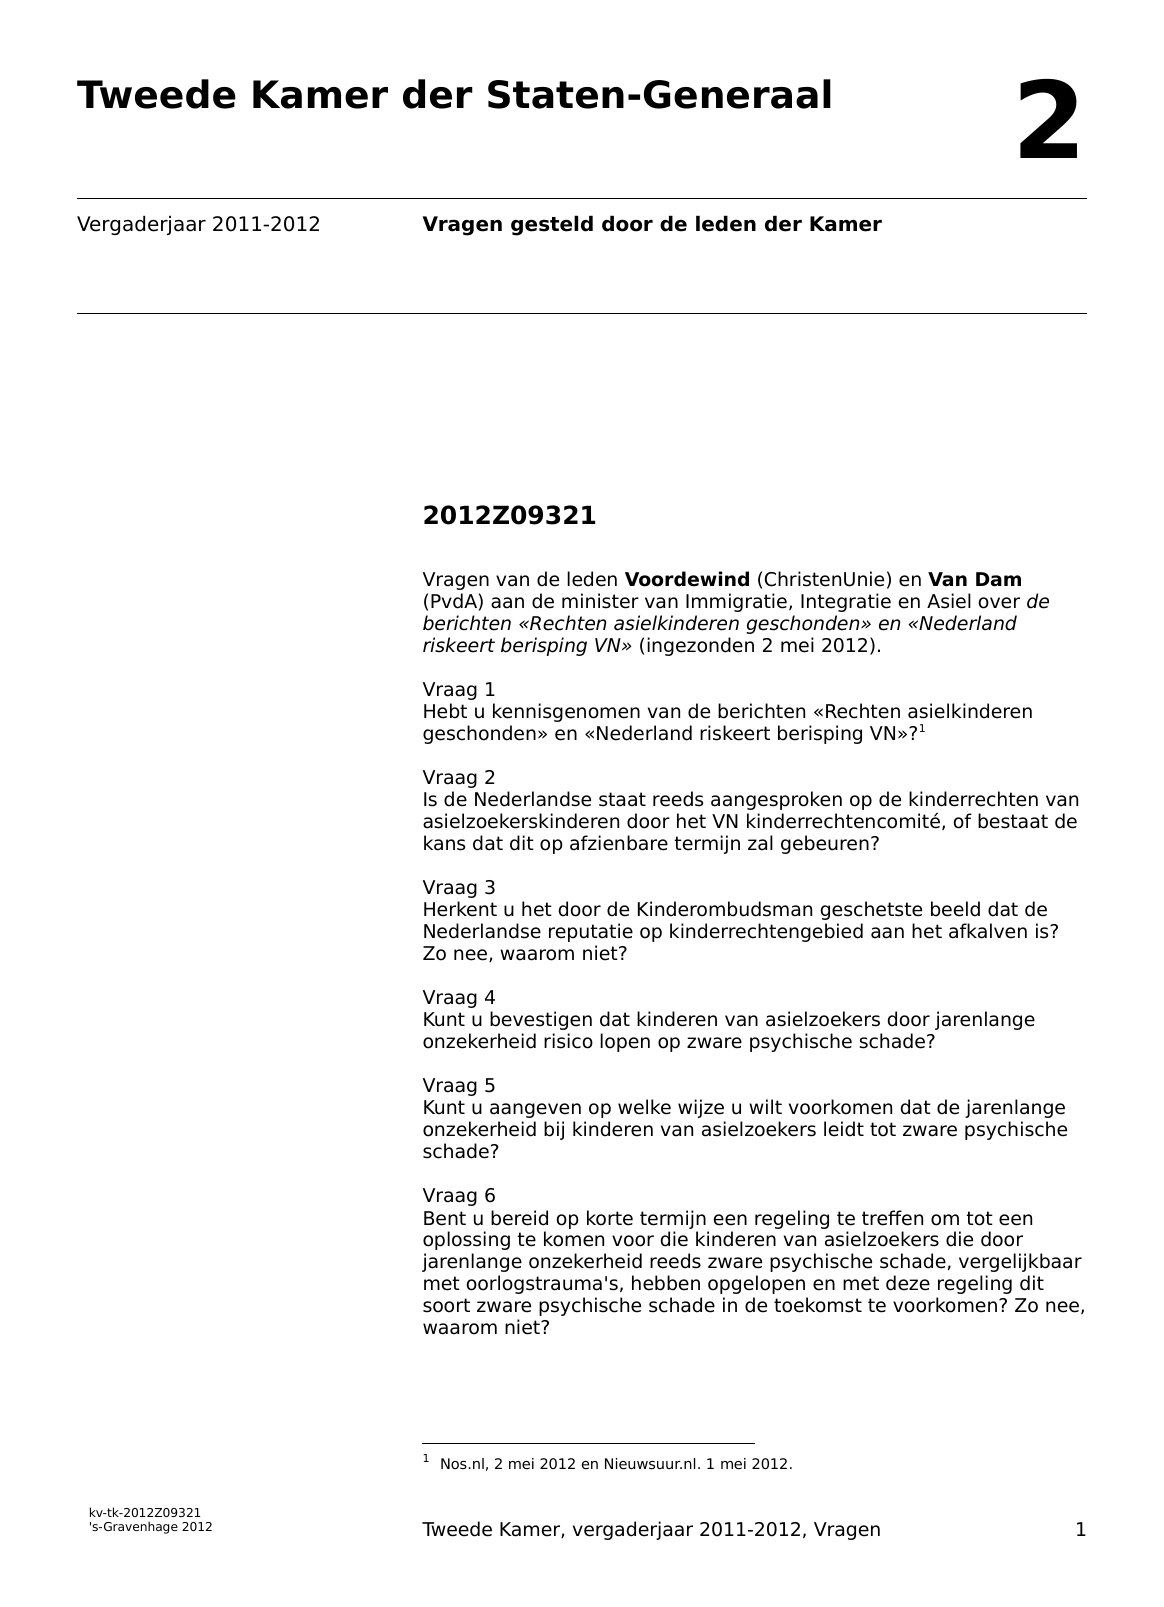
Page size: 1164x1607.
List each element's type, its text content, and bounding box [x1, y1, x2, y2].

text Herkent u het door de Kinderombudsman geschetste beeld dat de Nederlandse reputatie op kinderrechtengebied aan het afkalven is? Zo nee, waarom niet? [422, 899, 1087, 965]
text Vraag 6 [422, 1185, 1087, 1207]
text 2012Z09321 [422, 501, 1087, 531]
text Vraag 5 [422, 1075, 1087, 1097]
table_cell Vragen gesteld door de leden der Kamer [422, 199, 1087, 313]
text Vraag 3 [422, 877, 1087, 899]
text Kunt u aangeven op welke wijze u wilt voorkomen dat de jarenlange onzekerheid bij kinderen van asielzoekers leidt tot zware psychische schade? [422, 1097, 1087, 1163]
text Bent u bereid op korte termijn een regeling te treffen om tot een oplossing te komen voor die kinderen van asielzoekers die door jarenlange onzekerheid reeds zware psychische schade, vergelijkbaar met oorlogstrauma's, hebben opgelopen en met deze regeling dit soort zware psychische schade in de toekomst te voorkomen? Zo nee, waarom niet? [422, 1207, 1087, 1339]
table_header Tweede Kamer der Staten-Generaal [77, 59, 886, 198]
table_header 2 [886, 59, 1087, 198]
text Is de Nederlandse staat reeds aangesproken op de kinderrechten van asielzoekerskinderen door het VN kinderrechtencomité, of bestaat de kans dat dit op afzienbare termijn zal gebeuren? [422, 789, 1087, 855]
text Hebt u kennisgenomen van de berichten «Rechten asielkinderen geschonden» en «Nederland riskeert berisping VN»? [422, 701, 1087, 745]
text Vraag 4 [422, 987, 1087, 1009]
text Vraag 1 [422, 679, 1087, 701]
text Kunt u bevestigen dat kinderen van asielzoekers door jarenlange onzekerheid risico lopen op zware psychische schade? [422, 1009, 1087, 1053]
text Vraag 2 [422, 767, 1087, 789]
text kv-tk-2012Z09321 [88, 1506, 323, 1520]
table_cell Vergaderjaar 2011-2012 [77, 199, 422, 313]
text Vragen van de leden Voordewind (ChristenUnie) en Van Dam (PvdA) aan de minister van Immigratie, Integratie en Asiel over de berichten «Rechten asielkinderen geschonden» en «Nederland riskeert berisping VN» (ingezonden 2 mei 2012). [422, 569, 1087, 657]
text 's-Gravenhage 2012 [88, 1520, 323, 1534]
text Nos.nl, 2 mei 2012 en Nieuwsuur.nl. 1 mei 2012. [422, 1452, 1087, 1474]
